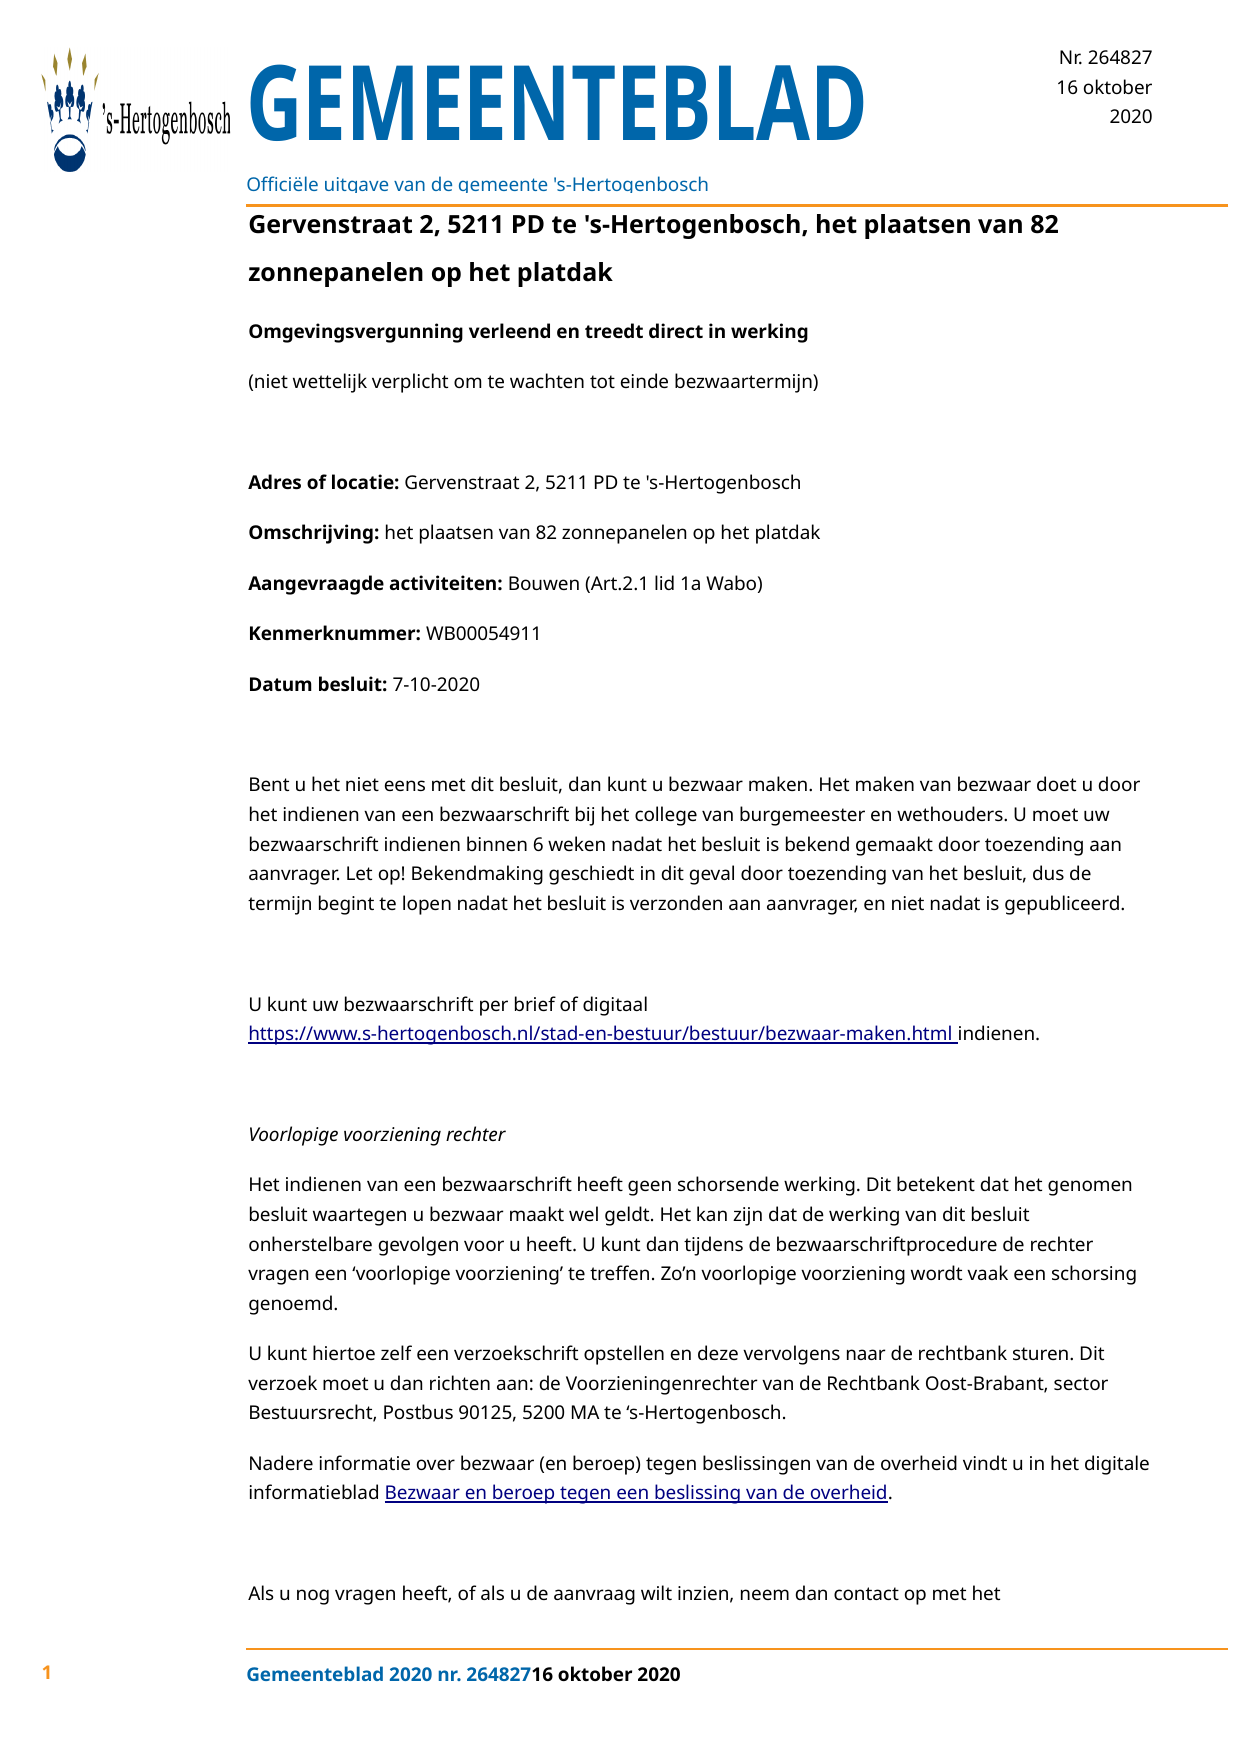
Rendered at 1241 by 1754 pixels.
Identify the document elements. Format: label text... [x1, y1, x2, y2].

text U kunt uw bezwaarschrift per brief of digitaal https://www.s-hertogenbosch.nl/stad-en-bestuur/bestuur/bezwaar-maken.html indienen. [248, 991, 1152, 1046]
text Omgevingsvergunning verleend en treedt direct in werking [248, 318, 1152, 344]
text Datum besluit: 7-10-2020 [248, 671, 1152, 697]
text Omschrijving: het plaatsen van 82 zonnepanelen op het platdak [248, 519, 1152, 545]
text Voorlopige voorziening rechter [248, 1121, 1152, 1147]
text Gervenstraat 2, 5211 PD te 's-Hertogenbosch, het plaatsen van 82 zonnepanelen op het platdak [248, 207, 1152, 288]
text (niet wettelijk verplicht om te wachten tot einde bezwaartermijn) [248, 368, 1152, 394]
text Nadere informatie over bezwaar (en beroep) tegen beslissingen van de overheid vindt u in het digitale informatieblad Bezwaar en beroep tegen een beslissing van de overheid. [248, 1450, 1152, 1505]
text Als u nog vragen heeft, of als u de aanvraag wilt inzien, neem dan contact op met het [248, 1580, 1152, 1606]
text Adres of locatie: Gervenstraat 2, 5211 PD te 's-Hertogenbosch [248, 469, 1152, 495]
text Het indienen van een bezwaarschrift heeft geen schorsende werking. Dit betekent dat het genomen besluit waartegen u bezwaar maakt wel geldt. Het kan zijn dat de werking van dit besluit onherstelbare gevolgen voor u heeft. U kunt dan tijdens de bezwaarschriftprocedure de rechter vragen een ‘voorlopige voorziening’ te treffen. Zo’n voorlopige voorziening wordt vaak een schorsing genoemd. [248, 1172, 1152, 1316]
picture [41, 47, 231, 172]
text Bent u het niet eens met dit besluit, dan kunt u bezwaar maken. Het maken van bezwaar doet u door het indienen van een bezwaarschrift bij het college van burgemeester en wethouders. U moet uw bezwaarschrift indienen binnen 6 weken nadat het besluit is bekend gemaakt door toezending aan aanvrager. Let op! Bekendmaking geschiedt in dit geval door toezending van het besluit, dus de termijn begint te lopen nadat het besluit is verzonden aan aanvrager, en niet nadat is gepubliceerd. [248, 772, 1152, 916]
text Kenmerknummer: WB00054911 [248, 620, 1152, 646]
text U kunt hiertoe zelf een verzoekschrift opstellen en deze vervolgens naar de rechtbank sturen. Dit verzoek moet u dan richten aan: de Voorzieningenrechter van de Rechtbank Oost-Brabant, sector Bestuursrecht, Postbus 90125, 5200 MA te ‘s-Hertogenbosch. [248, 1340, 1152, 1425]
text Aangevraagde activiteiten: Bouwen (Art.2.1 lid 1a Wabo) [248, 570, 1152, 596]
